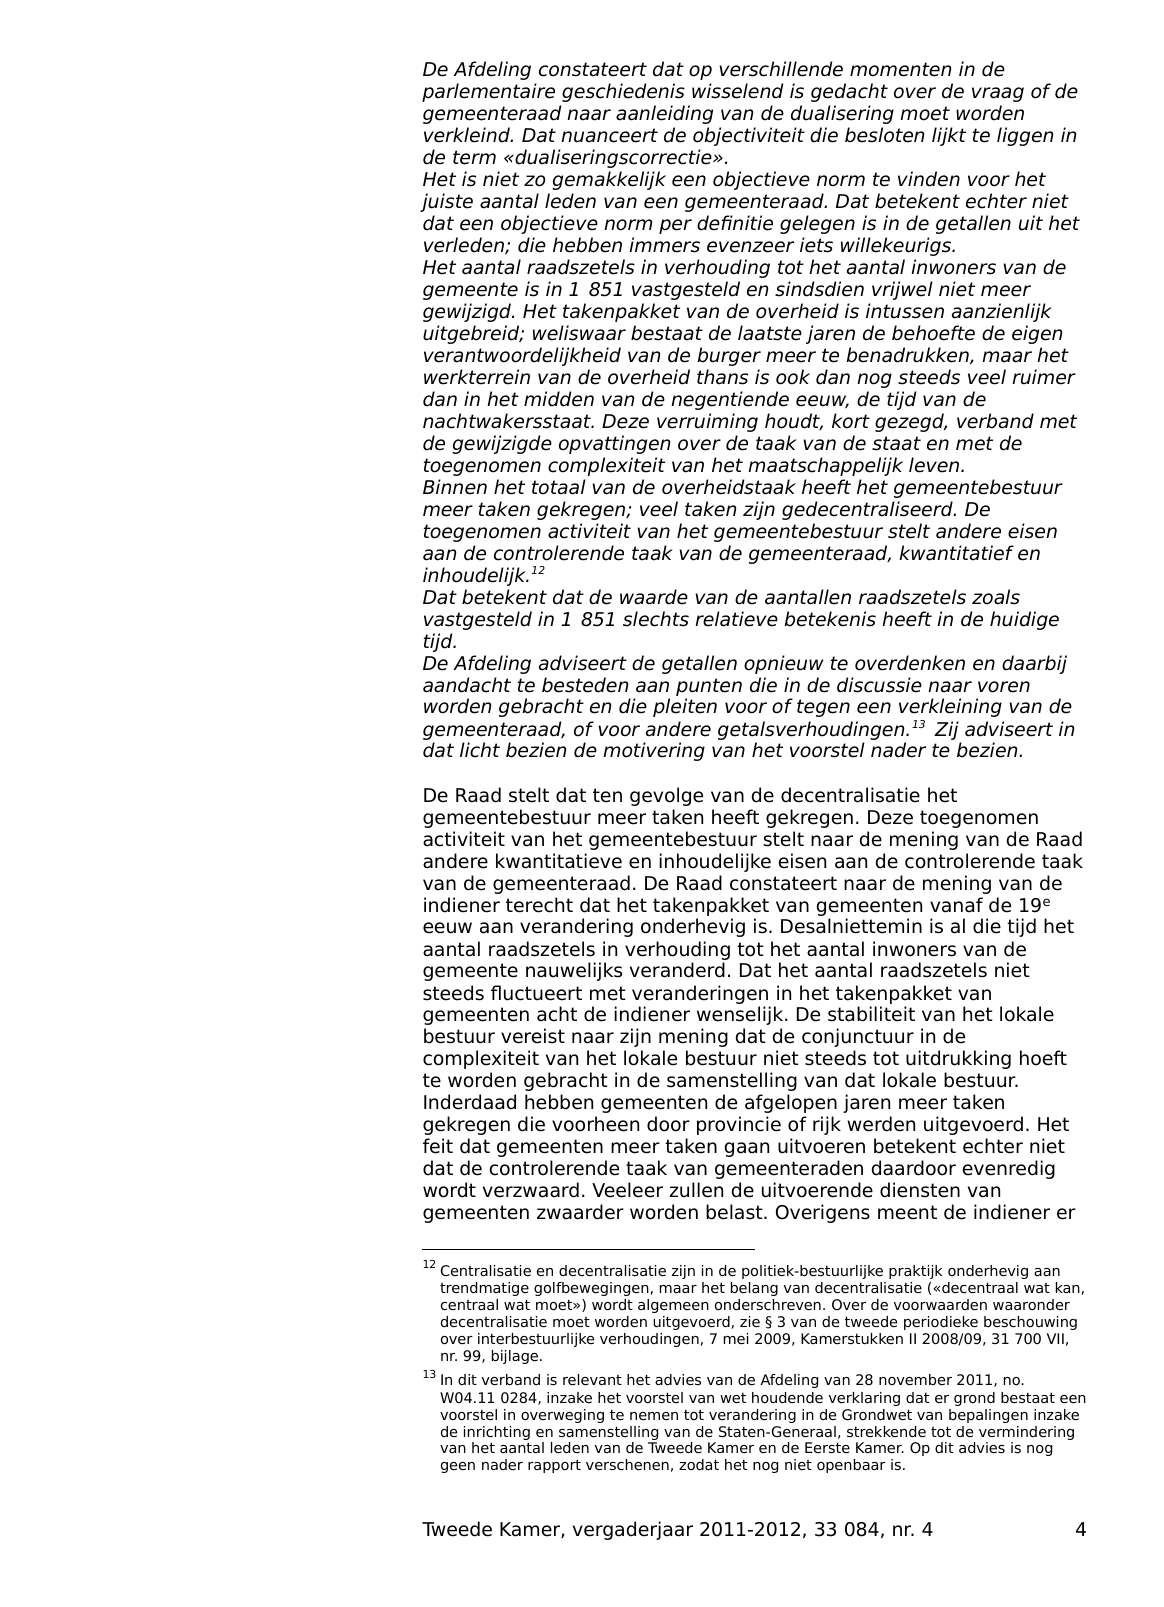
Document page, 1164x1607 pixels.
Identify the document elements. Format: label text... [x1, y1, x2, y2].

text In dit verband is relevant het advies van de Afdeling van 28 november 2011, no. W04.11 0284, inzake het voorstel van wet houdende verklaring dat er grond bestaat een voorstel in overweging te nemen tot verandering in de Grondwet van bepalingen inzake de inrichting en samenstelling van de Staten-Generaal, strekkende tot de vermindering van het aantal leden van de Tweede Kamer en de Eerste Kamer. Op dit advies is nog geen nader rapport verschenen, zodat het nog niet openbaar is. [422, 1368, 1087, 1474]
text Het is niet zo gemakkelijk een objectieve norm te vinden voor het juiste aantal leden van een gemeenteraad. Dat betekent echter niet dat een objectieve norm per definitie gelegen is in de getallen uit het verleden; die hebben immers evenzeer iets willekeurigs. [422, 169, 1087, 257]
text Het aantal raadszetels in verhouding tot het aantal inwoners van de gemeente is in 1 851 vastgesteld en sindsdien vrijwel niet meer gewijzigd. Het takenpakket van de overheid is intussen aanzienlijk uitgebreid; weliswaar bestaat de laatste jaren de behoefte de eigen verantwoordelijkheid van de burger meer te benadrukken, maar het werkterrein van de overheid thans is ook dan nog steeds veel ruimer dan in het midden van de negentiende eeuw, de tijd van de nachtwakersstaat. Deze verruiming houdt, kort gezegd, verband met de gewijzigde opvattingen over de taak van de staat en met de toegenomen complexiteit van het maatschappelijk leven. [422, 257, 1087, 477]
text Binnen het totaal van de overheidstaak heeft het gemeentebestuur meer taken gekregen; veel taken zijn gedecentraliseerd. De toegenomen activiteit van het gemeentebestuur stelt andere eisen aan de controlerende taak van de gemeenteraad, kwantitatief en inhoudelijk. [422, 477, 1087, 587]
text Centralisatie en decentralisatie zijn in de politiek-bestuurlijke praktijk onderhevig aan trendmatige golfbewegingen, maar het belang van decentralisatie («decentraal wat kan, centraal wat moet») wordt algemeen onderschreven. Over de voorwaarden waaronder decentralisatie moet worden uitgevoerd, zie § 3 van de tweede periodieke beschouwing over interbestuurlijke verhoudingen, 7 mei 2009, Kamerstukken II 2008/09, 31 700 VII, nr. 99, bijlage. [422, 1258, 1087, 1365]
text De Afdeling adviseert de getallen opnieuw te overdenken en daarbij aandacht te besteden aan punten die in de discussie naar voren worden gebracht en die pleiten voor of tegen een verkleining van de gemeenteraad, of voor andere getalsverhoudingen. Zij adviseert in dat licht bezien de motivering van het voorstel nader te bezien. [422, 652, 1087, 762]
text De Afdeling constateert dat op verschillende momenten in de parlementaire geschiedenis wisselend is gedacht over de vraag of de gemeenteraad naar aanleiding van de dualisering moet worden verkleind. Dat nuanceert de objectiviteit die besloten lijkt te liggen in de term «dualiseringscorrectie». [422, 59, 1087, 169]
text De Raad stelt dat ten gevolge van de decentralisatie het gemeentebestuur meer taken heeft gekregen. Deze toegenomen activiteit van het gemeentebestuur stelt naar de mening van de Raad andere kwantitatieve en inhoudelijke eisen aan de controlerende taak van de gemeenteraad. De Raad constateert naar de mening van de indiener terecht dat het takenpakket van gemeenten vanaf de 19e eeuw aan verandering onderhevig is. Desalniettemin is al die tijd het aantal raadszetels in verhouding tot het aantal inwoners van de gemeente nauwelijks veranderd. Dat het aantal raadszetels niet steeds fluctueert met veranderingen in het takenpakket van gemeenten acht de indiener wenselijk. De stabiliteit van het lokale bestuur vereist naar zijn mening dat de conjunctuur in de complexiteit van het lokale bestuur niet steeds tot uitdrukking hoeft te worden gebracht in de samenstelling van dat lokale bestuur. Inderdaad hebben gemeenten de afgelopen jaren meer taken gekregen die voorheen door provincie of rijk werden uitgevoerd. Het feit dat gemeenten meer taken gaan uitvoeren betekent echter niet dat de controlerende taak van gemeenteraden daardoor evenredig wordt verzwaard. Veeleer zullen de uitvoerende diensten van gemeenten zwaarder worden belast. Overigens meent de indiener er [422, 784, 1087, 1224]
text Dat betekent dat de waarde van de aantallen raadszetels zoals vastgesteld in 1 851 slechts relatieve betekenis heeft in de huidige tijd. [422, 587, 1087, 652]
